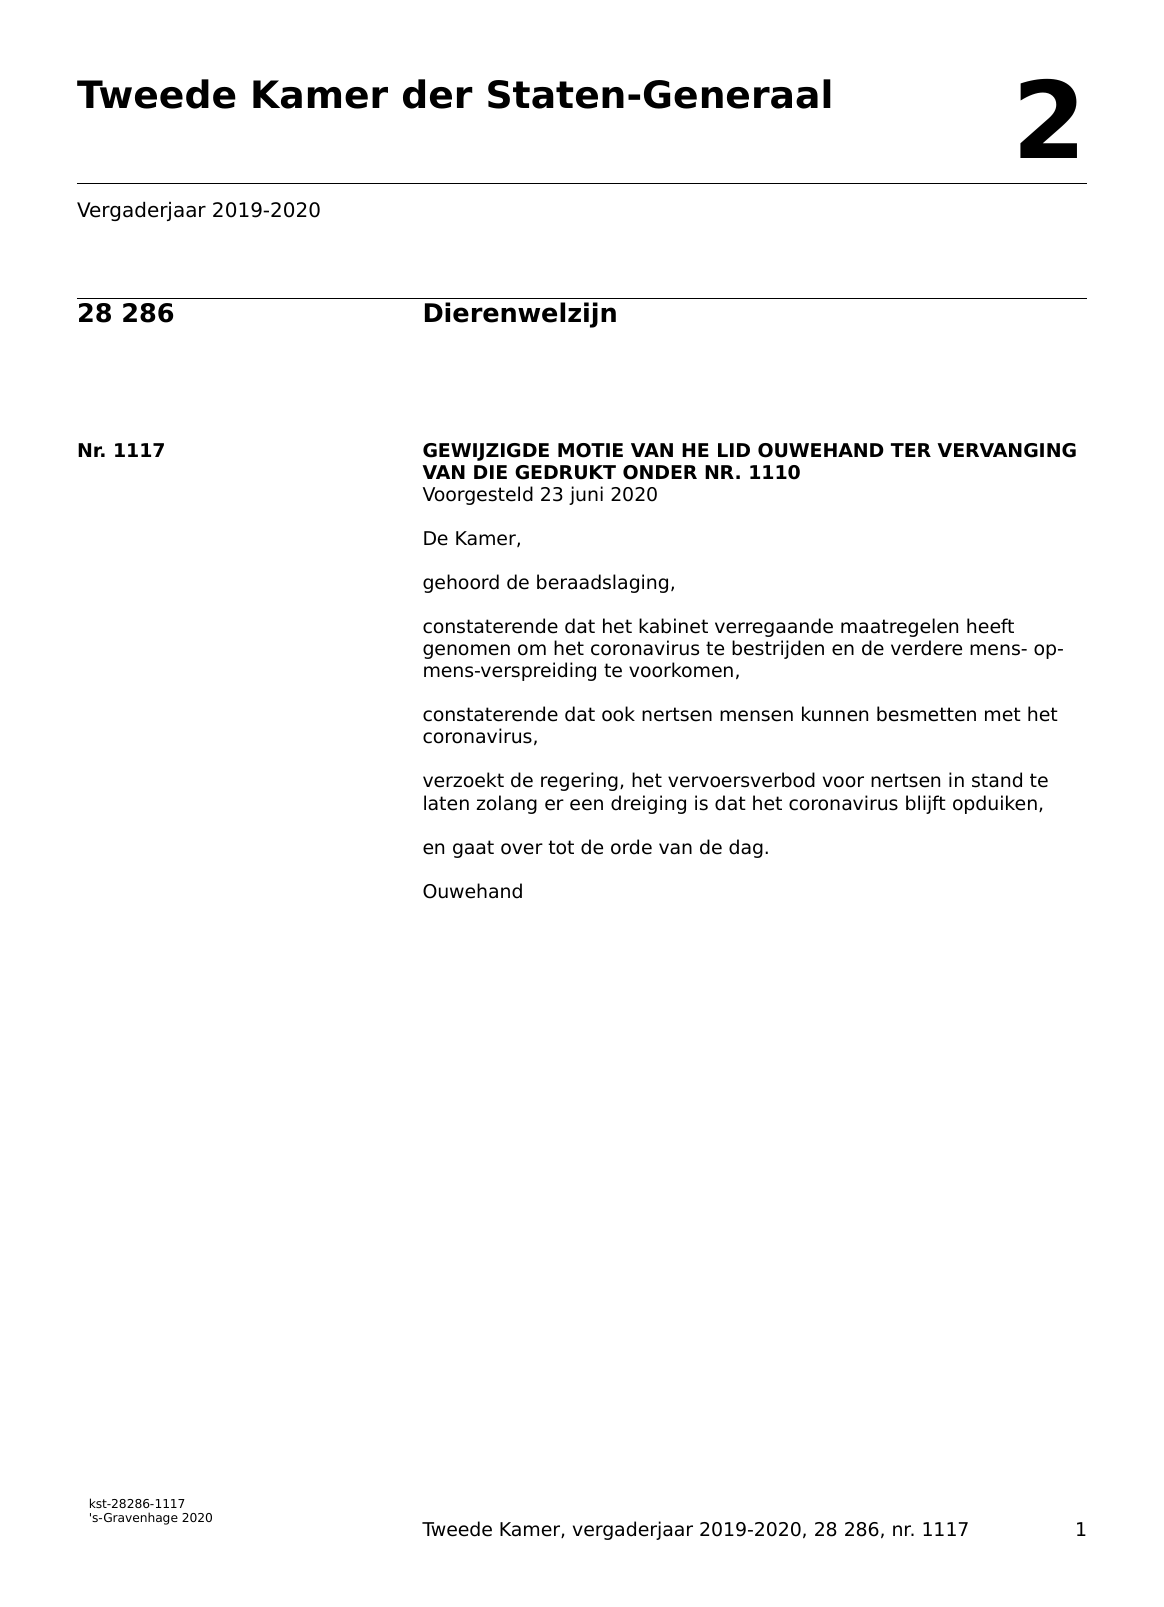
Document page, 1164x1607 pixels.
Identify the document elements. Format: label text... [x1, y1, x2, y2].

text constaterende dat het kabinet verregaande maatregelen heeft genomen om het coronavirus te bestrijden en de verdere mens- op-mens-verspreiding te voorkomen, [422, 616, 1087, 682]
text kst-28286-1117 [88, 1497, 323, 1511]
text 's-Gravenhage 2020 [88, 1511, 323, 1525]
text en gaat over tot de orde van de dag. [422, 837, 1087, 858]
text verzoekt de regering, het vervoersverbod voor nertsen in stand te laten zolang er een dreiging is dat het coronavirus blijft opduiken, [422, 770, 1087, 814]
text constaterende dat ook nertsen mensen kunnen besmetten met het coronavirus, [422, 704, 1087, 748]
subtitle 28 286 Dierenwelzijn [77, 299, 1087, 329]
text gehoord de beraadslaging, [422, 572, 1087, 594]
subtitle Nr. 1117 GEWIJZIGDE MOTIE VAN HE LID OUWEHAND TER VERVANGING VAN DIE GEDRUKT ONDER NR. 1110 [77, 440, 1087, 484]
text Ouwehand [422, 881, 1087, 903]
table_header 2 [886, 59, 1087, 183]
table_cell Vergaderjaar 2019-2020 [77, 184, 1087, 298]
text De Kamer, [422, 528, 1087, 550]
table_header Tweede Kamer der Staten-Generaal [77, 59, 886, 183]
text Voorgesteld 23 juni 2020 [422, 484, 1087, 506]
